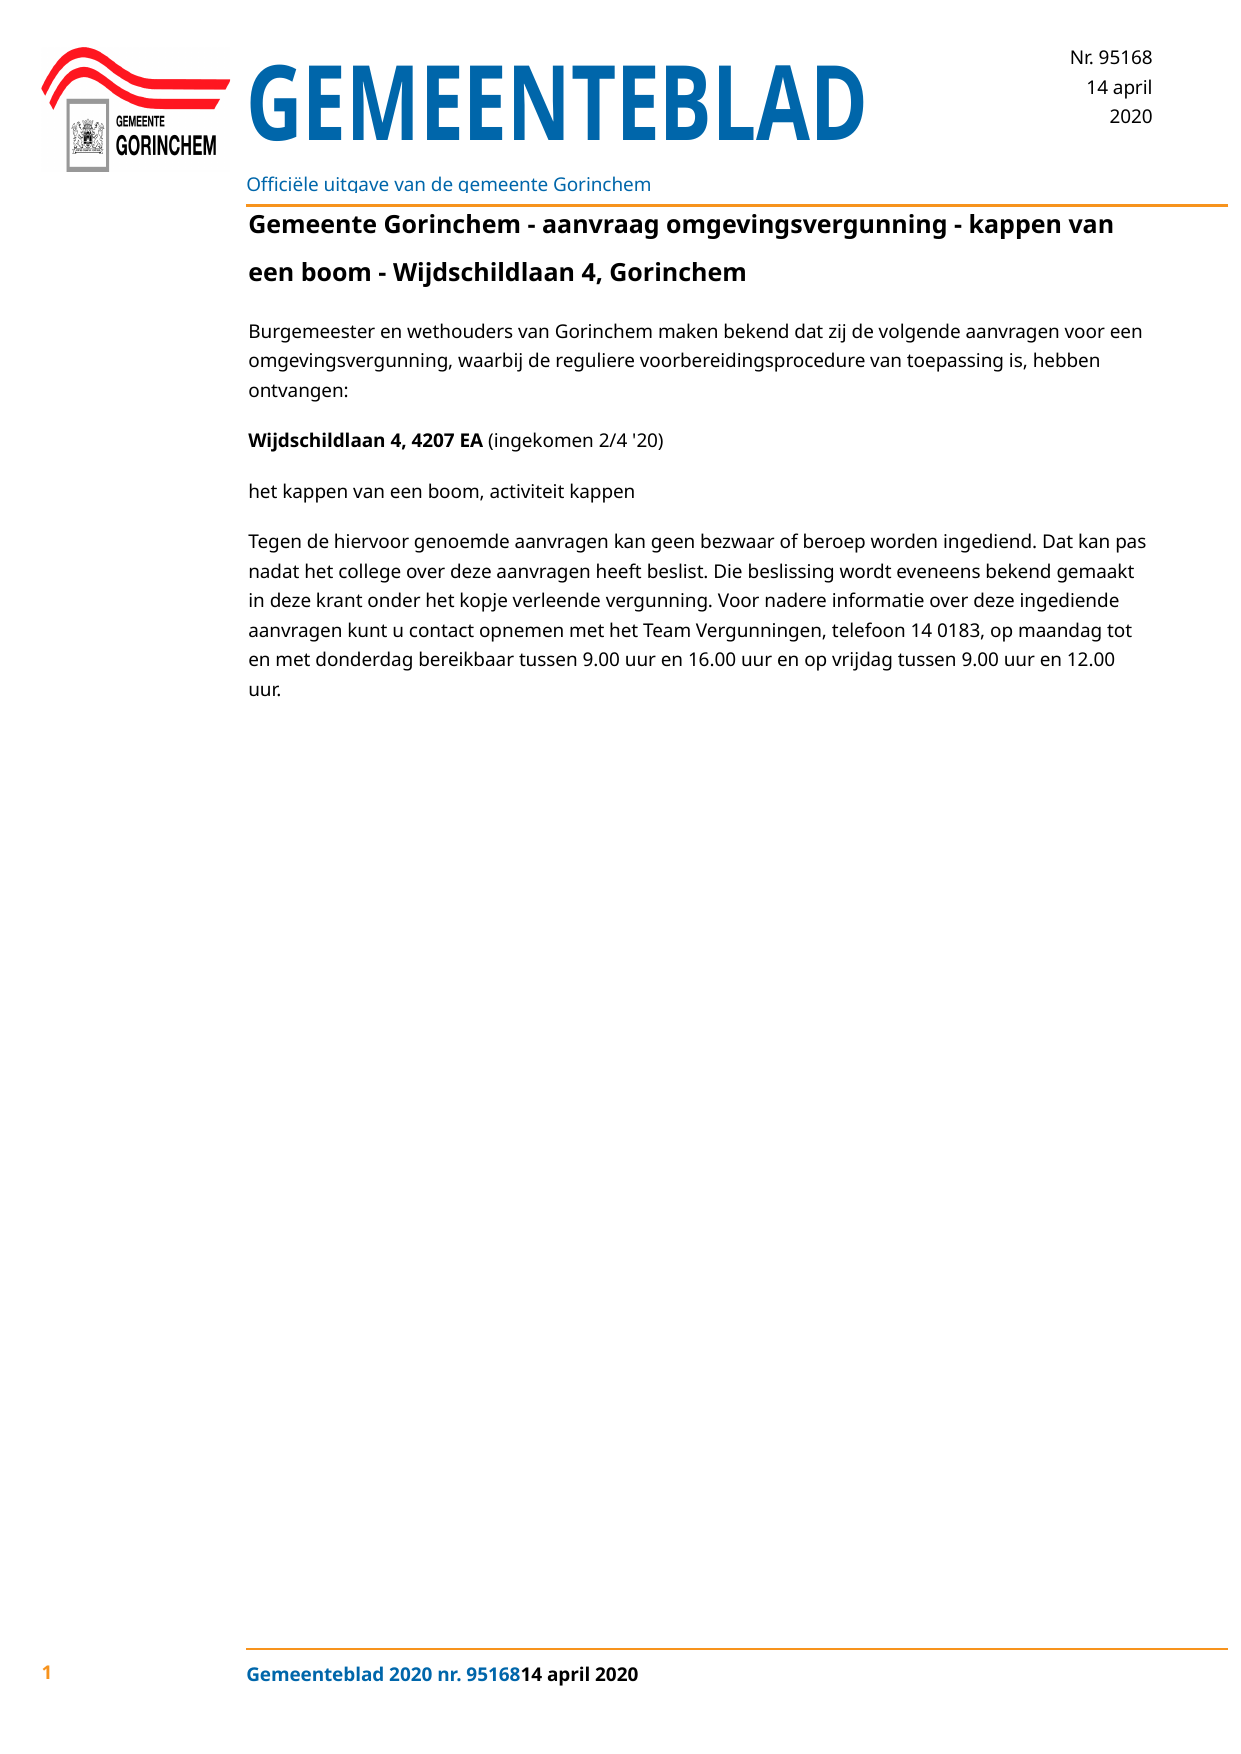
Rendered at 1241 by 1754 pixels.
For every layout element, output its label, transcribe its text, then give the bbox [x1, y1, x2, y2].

text Gemeente Gorinchem - aanvraag omgevingsvergunning - kappen van een boom - Wijdschildlaan 4, Gorinchem [248, 207, 1152, 288]
text het kappen van een boom, activiteit kappen [248, 478, 1152, 504]
text Wijdschildlaan 4, 4207 EA (ingekomen 2/4 '20) [248, 427, 1152, 453]
text Tegen de hiervoor genoemde aanvragen kan geen bezwaar of beroep worden ingediend. Dat kan pas nadat het college over deze aanvragen heeft beslist. Die beslissing wordt eveneens bekend gemaakt in deze krant onder het kopje verleende vergunning. Voor nadere informatie over deze ingediende aanvragen kunt u contact opnemen met het Team Vergunningen, telefoon 14 0183, op maandag tot en met donderdag bereikbaar tussen 9.00 uur en 16.00 uur en op vrijdag tussen 9.00 uur en 12.00 uur. [248, 528, 1152, 702]
picture [41, 47, 231, 172]
text Burgemeester en wethouders van Gorinchem maken bekend dat zij de volgende aanvragen voor een omgevingsvergunning, waarbij de reguliere voorbereidingsprocedure van toepassing is, hebben ontvangen: [248, 318, 1152, 403]
